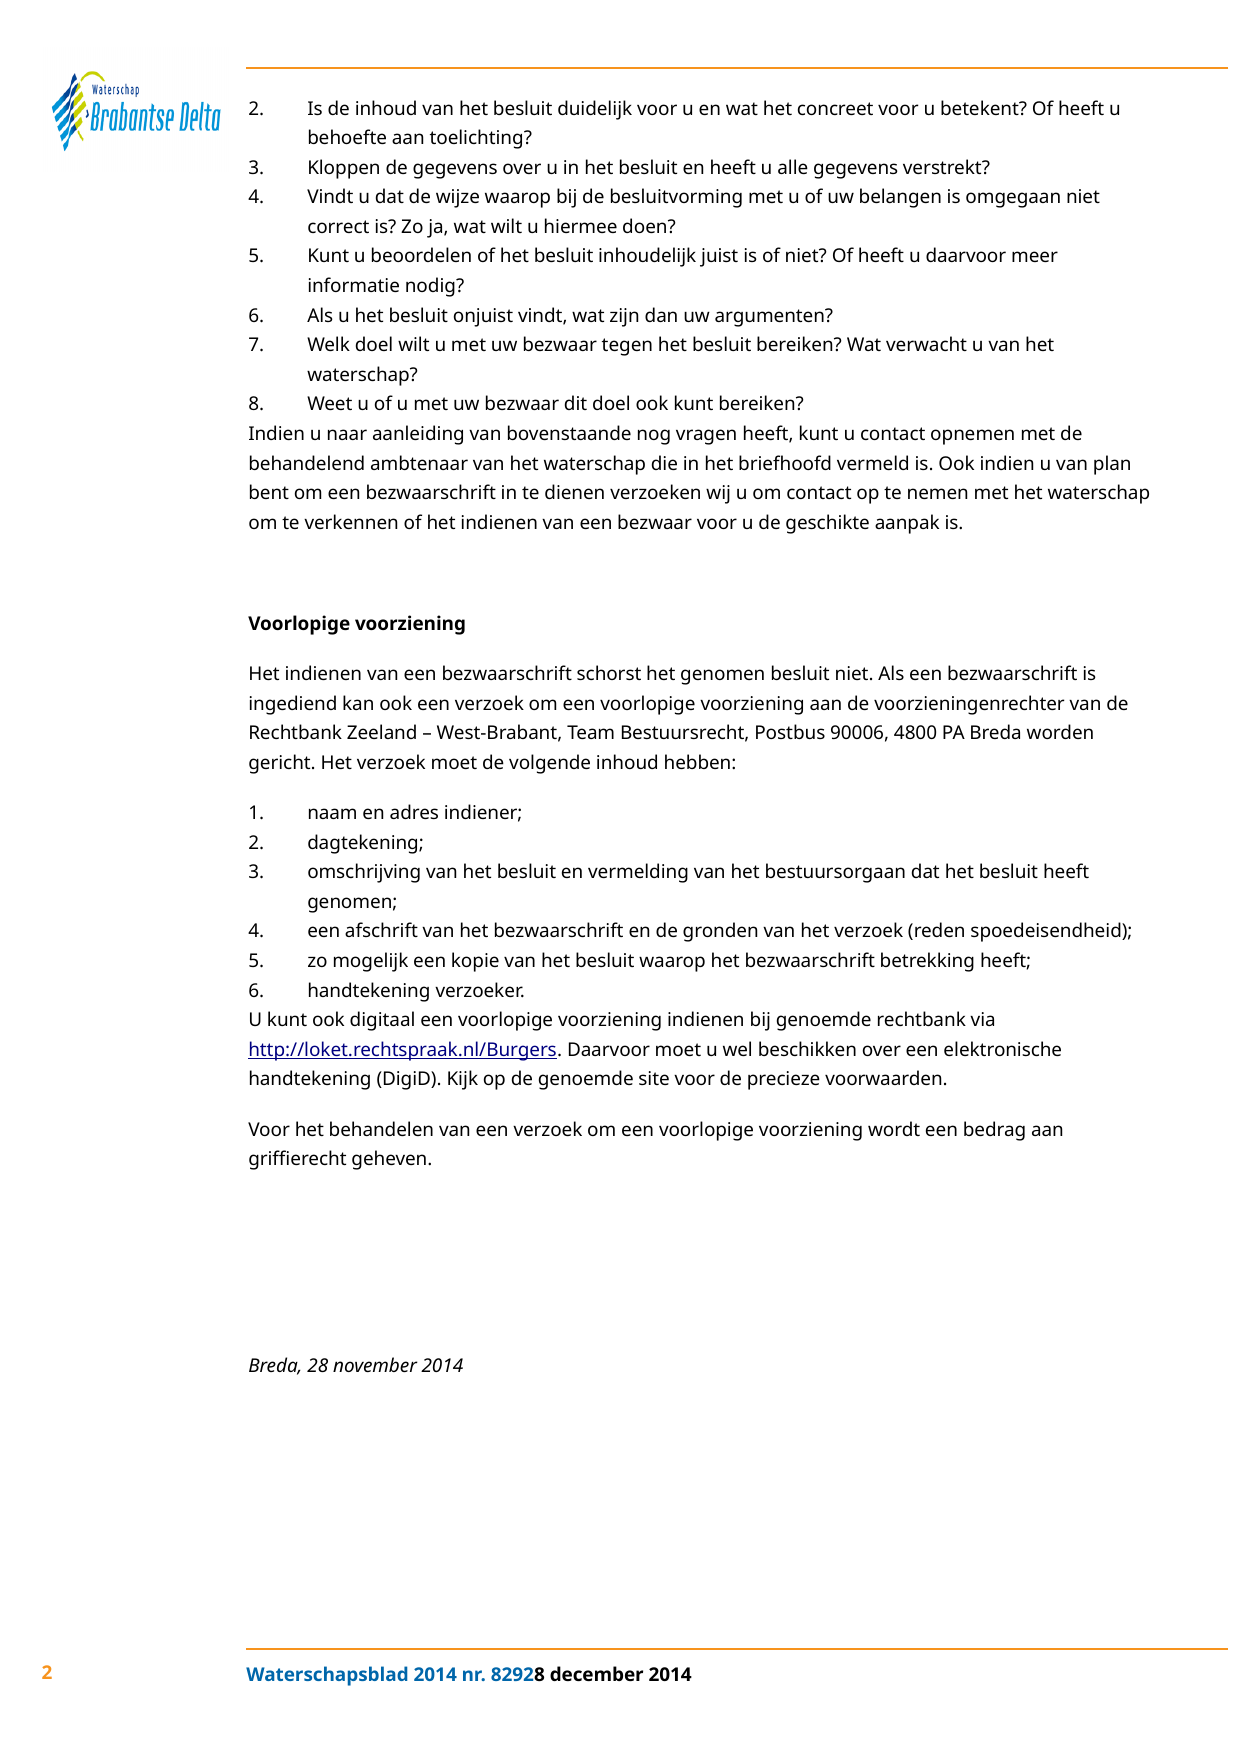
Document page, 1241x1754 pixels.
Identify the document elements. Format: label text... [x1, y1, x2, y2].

list handtekening verzoeker. [248, 977, 1152, 1003]
text U kunt ook digitaal een voorlopige voorziening indienen bij genoemde rechtbank via http://loket.rechtspraak.nl/Burgers. Daarvoor moet u wel beschikken over een elektronische handtekening (DigiD). Kijk op de genoemde site voor de precieze voorwaarden. [248, 1006, 1152, 1091]
text Indien u naar aanleiding van bovenstaande nog vragen heeft, kunt u contact opnemen met de behandelend ambtenaar van het waterschap die in het briefhoofd vermeld is. Ook indien u van plan bent om een bezwaarschrift in te dienen verzoeken wij u om contact op te nemen met het waterschap om te verkennen of het indienen van een bezwaar voor u de geschikte aanpak is. [248, 420, 1152, 535]
picture [41, 47, 231, 172]
list dagtekening; [248, 829, 1152, 855]
list Kloppen de gegevens over u in het besluit en heeft u alle gegevens verstrekt? [248, 154, 1152, 180]
list een afschrift van het bezwaarschrift en de gronden van het verzoek (reden spoedeisendheid); [248, 918, 1152, 943]
list naam en adres indiener; [248, 799, 1152, 825]
list Kunt u beoordelen of het besluit inhoudelijk juist is of niet? Of heeft u daarvoor meer informatie nodig? [248, 243, 1152, 298]
list Als u het besluit onjuist vindt, wat zijn dan uw argumenten? [248, 302, 1152, 328]
text Voorlopige voorziening [248, 610, 1152, 636]
list Weet u of u met uw bezwaar dit doel ook kunt bereiken? [248, 391, 1152, 416]
list zo mogelijk een kopie van het besluit waarop het bezwaarschrift betrekking heeft; [248, 947, 1152, 973]
list Is de inhoud van het besluit duidelijk voor u en wat het concreet voor u betekent? Of heeft u behoefte aan toelichting? [248, 95, 1152, 150]
text Voor het behandelen van een verzoek om een voorlopige voorziening wordt een bedrag aan griffierecht geheven. [248, 1116, 1152, 1171]
list Vindt u dat de wijze waarop bij de besluitvorming met u of uw belangen is omgegaan niet correct is? Zo ja, wat wilt u hiermee doen? [248, 183, 1152, 239]
text Breda, 28 november 2014 [248, 1352, 1152, 1378]
text Het indienen van een bezwaarschrift schorst het genomen besluit niet. Als een bezwaarschrift is ingediend kan ook een verzoek om een voorlopige voorziening aan de voorzieningenrechter van de Rechtbank Zeeland – West-Brabant, Team Bestuursrecht, Postbus 90006, 4800 PA Breda worden gericht. Het verzoek moet de volgende inhoud hebben: [248, 660, 1152, 775]
list omschrijving van het besluit en vermelding van het bestuursorgaan dat het besluit heeft genomen; [248, 858, 1152, 914]
list Welk doel wilt u met uw bezwaar tegen het besluit bereiken? Wat verwacht u van het waterschap? [248, 331, 1152, 387]
